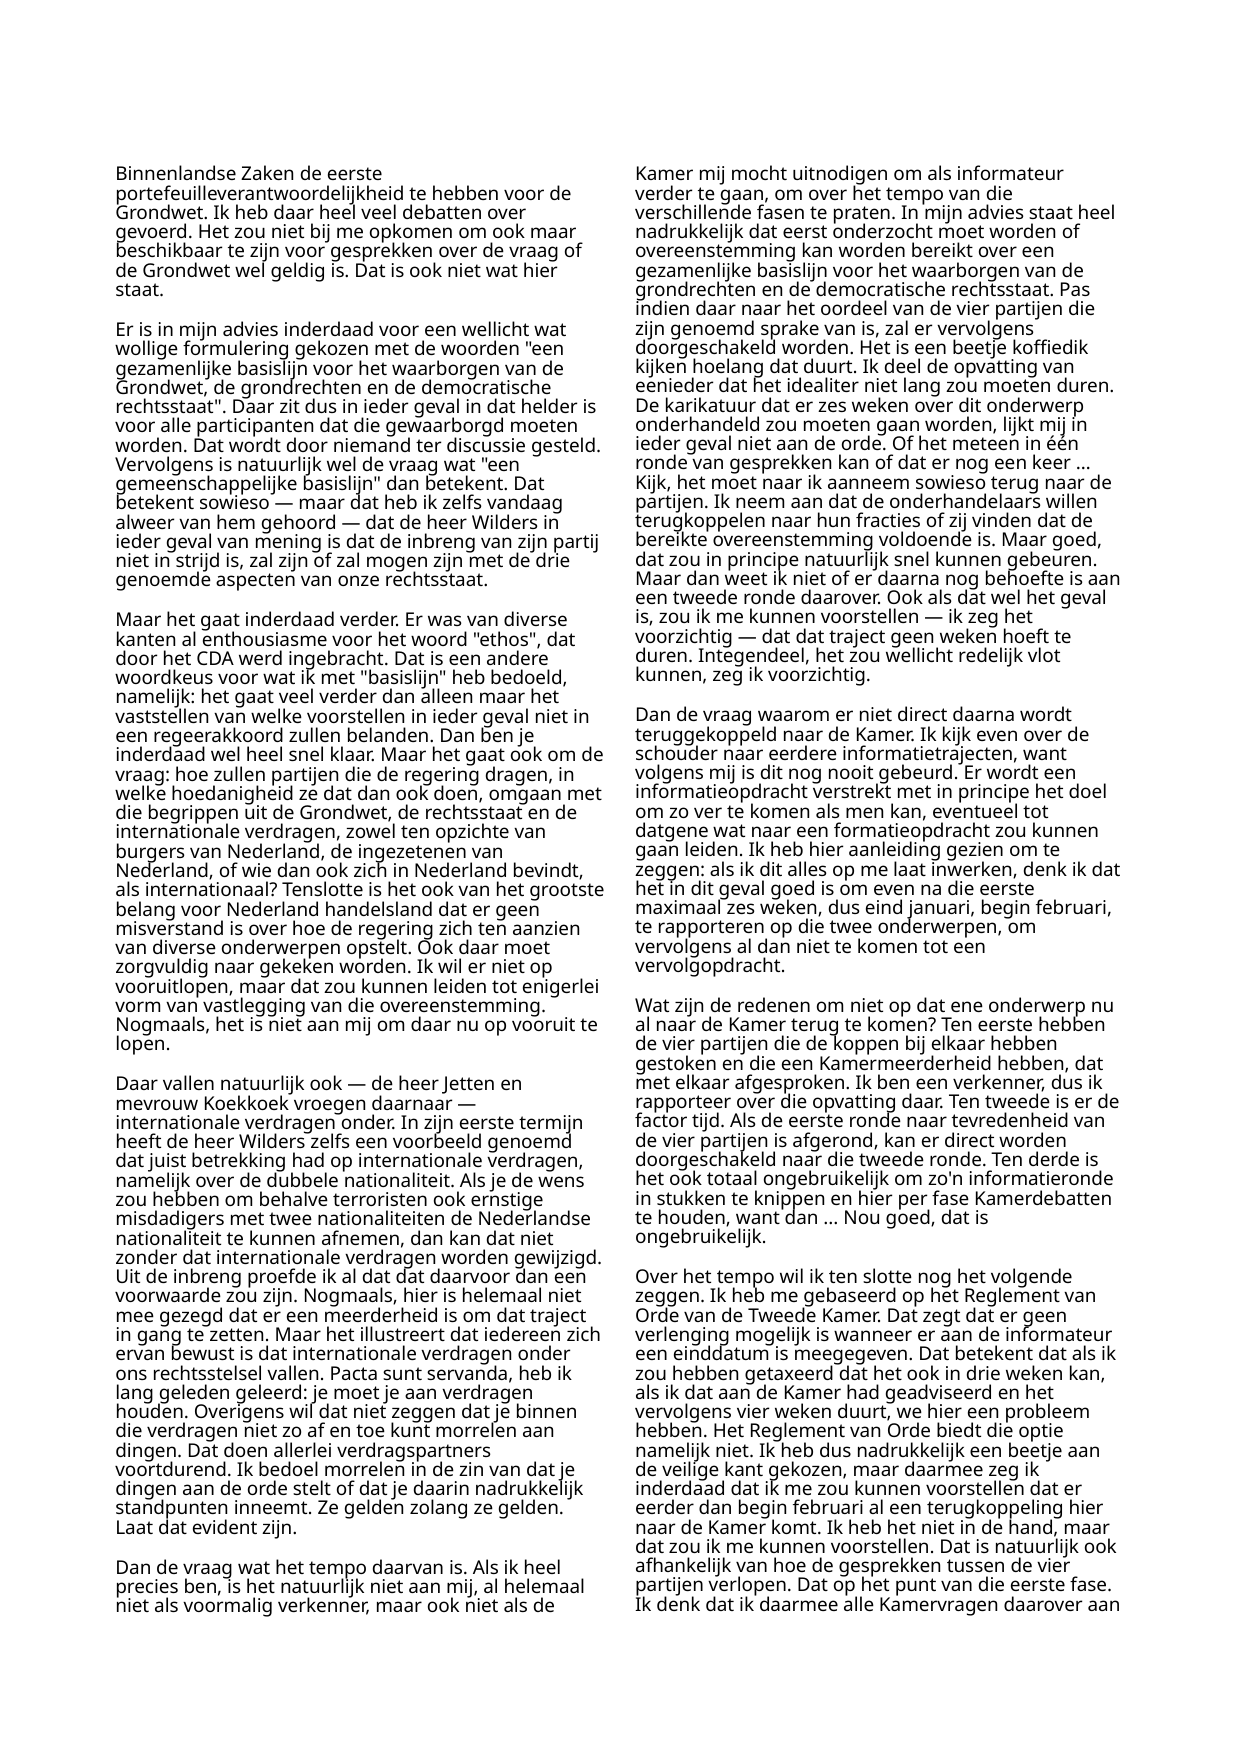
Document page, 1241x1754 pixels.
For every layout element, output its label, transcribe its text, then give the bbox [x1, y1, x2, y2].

text Over het tempo wil ik ten slotte nog het volgende zeggen. Ik heb me gebaseerd op het Reglement van Orde van de Tweede Kamer. Dat zegt dat er geen verlenging mogelijk is wanneer er aan de informateur een einddatum is meegegeven. Dat betekent dat als ik zou hebben getaxeerd dat het ook in drie weken kan, als ik dat aan de Kamer had geadviseerd en het vervolgens vier weken duurt, we hier een probleem hebben. Het Reglement van Orde biedt die optie namelijk niet. Ik heb dus nadrukkelijk een beetje aan de veilige kant gekozen, maar daarmee zeg ik inderdaad dat ik me zou kunnen voorstellen dat er eerder dan begin februari al een terugkoppeling hier naar de Kamer komt. Ik heb het niet in de hand, maar dat zou ik me kunnen voorstellen. Dat is natuurlijk ook afhankelijk van hoe de gesprekken tussen de vier partijen verlopen. Dat op het punt van die eerste fase. Ik denk dat ik daarmee alle Kamervragen daarover aan [635, 1268, 1125, 1615]
text Daar vallen natuurlijk ook — de heer Jetten en mevrouw Koekkoek vroegen daarnaar — internationale verdragen onder. In zijn eerste termijn heeft de heer Wilders zelfs een voorbeeld genoemd dat juist betrekking had op internationale verdragen, namelijk over de dubbele nationaliteit. Als je de wens zou hebben om behalve terroristen ook ernstige misdadigers met twee nationaliteiten de Nederlandse nationaliteit te kunnen afnemen, dan kan dat niet zonder dat internationale verdragen worden gewijzigd. Uit de inbreng proefde ik al dat dat daarvoor dan een voorwaarde zou zijn. Nogmaals, hier is helemaal niet mee gezegd dat er een meerderheid is om dat traject in gang te zetten. Maar het illustreert dat iedereen zich ervan bewust is dat internationale verdragen onder ons rechtsstelsel vallen. Pacta sunt servanda, heb ik lang geleden geleerd: je moet je aan verdragen houden. Overigens wil dat niet zeggen dat je binnen die verdragen niet zo af en toe kunt morrelen aan dingen. Dat doen allerlei verdragspartners voortdurend. Ik bedoel morrelen in de zin van dat je dingen aan de orde stelt of dat je daarin nadrukkelijk standpunten inneemt. Ze gelden zolang ze gelden. Laat dat evident zijn. [115, 1075, 605, 1538]
text Wat zijn de redenen om niet op dat ene onderwerp nu al naar de Kamer terug te komen? Ten eerste hebben de vier partijen die de koppen bij elkaar hebben gestoken en die een Kamermeerderheid hebben, dat met elkaar afgesproken. Ik ben een verkenner, dus ik rapporteer over die opvatting daar. Ten tweede is er de factor tijd. Als de eerste ronde naar tevredenheid van de vier partijen is afgerond, kan er direct worden doorgeschakeld naar die tweede ronde. Ten derde is het ook totaal ongebruikelijk om zo'n informatieronde in stukken te knippen en hier per fase Kamerdebatten te houden, want dan ... Nou goed, dat is ongebruikelijk. [635, 997, 1125, 1247]
text Er is in mijn advies inderdaad voor een wellicht wat wollige formulering gekozen met de woorden "een gezamenlijke basislijn voor het waarborgen van de Grondwet, de grondrechten en de democratische rechtsstaat". Daar zit dus in ieder geval in dat helder is voor alle participanten dat die gewaarborgd moeten worden. Dat wordt door niemand ter discussie gesteld. Vervolgens is natuurlijk wel de vraag wat "een gemeenschappelijke basislijn" dan betekent. Dat betekent sowieso — maar dat heb ik zelfs vandaag alweer van hem gehoord — dat de heer Wilders in ieder geval van mening is dat de inbreng van zijn partij niet in strijd is, zal zijn of zal mogen zijn met de drie genoemde aspecten van onze rechtsstaat. [115, 321, 605, 591]
text Dan de vraag waarom er niet direct daarna wordt teruggekoppeld naar de Kamer. Ik kijk even over de schouder naar eerdere informatietrajecten, want volgens mij is dit nog nooit gebeurd. Er wordt een informatieopdracht verstrekt met in principe het doel om zo ver te komen als men kan, eventueel tot datgene wat naar een formatieopdracht zou kunnen gaan leiden. Ik heb hier aanleiding gezien om te zeggen: als ik dit alles op me laat inwerken, denk ik dat het in dit geval goed is om even na die eerste maximaal zes weken, dus eind januari, begin februari, te rapporteren op die twee onderwerpen, om vervolgens al dan niet te komen tot een vervolgopdracht. [635, 706, 1125, 976]
text Maar het gaat inderdaad verder. Er was van diverse kanten al enthousiasme voor het woord "ethos", dat door het CDA werd ingebracht. Dat is een andere woordkeus voor wat ik met "basislijn" heb bedoeld, namelijk: het gaat veel verder dan alleen maar het vaststellen van welke voorstellen in ieder geval niet in een regeerakkoord zullen belanden. Dan ben je inderdaad wel heel snel klaar. Maar het gaat ook om de vraag: hoe zullen partijen die de regering dragen, in welke hoedanigheid ze dat dan ook doen, omgaan met die begrippen uit de Grondwet, de rechtsstaat en de internationale verdragen, zowel ten opzichte van burgers van Nederland, de ingezetenen van Nederland, of wie dan ook zich in Nederland bevindt, als internationaal? Tenslotte is het ook van het grootste belang voor Nederland handelsland dat er geen misverstand is over hoe de regering zich ten aanzien van diverse onderwerpen opstelt. Ook daar moet zorgvuldig naar gekeken worden. Ik wil er niet op vooruitlopen, maar dat zou kunnen leiden tot enigerlei vorm van vastlegging van die overeenstemming. Nogmaals, het is niet aan mij om daar nu op vooruit te lopen. [115, 611, 605, 1055]
text Kamer mij mocht uitnodigen om als informateur verder te gaan, om over het tempo van die verschillende fasen te praten. In mijn advies staat heel nadrukkelijk dat eerst onderzocht moet worden of overeenstemming kan worden bereikt over een gezamenlijke basislijn voor het waarborgen van de grondrechten en de democratische rechtsstaat. Pas indien daar naar het oordeel van de vier partijen die zijn genoemd sprake van is, zal er vervolgens doorgeschakeld worden. Het is een beetje koffiedik kijken hoelang dat duurt. Ik deel de opvatting van eenieder dat het idealiter niet lang zou moeten duren. De karikatuur dat er zes weken over dit onderwerp onderhandeld zou moeten gaan worden, lijkt mij in ieder geval niet aan de orde. Of het meteen in één ronde van gesprekken kan of dat er nog een keer … Kijk, het moet naar ik aanneem sowieso terug naar de partijen. Ik neem aan dat de onderhandelaars willen terugkoppelen naar hun fracties of zij vinden dat de bereikte overeenstemming voldoende is. Maar goed, dat zou in principe natuurlijk snel kunnen gebeuren. Maar dan weet ik niet of er daarna nog behoefte is aan een tweede ronde daarover. Ook als dat wel het geval is, zou ik me kunnen voorstellen — ik zeg het voorzichtig — dat dat traject geen weken hoeft te duren. Integendeel, het zou wellicht redelijk vlot kunnen, zeg ik voorzichtig. [635, 165, 1125, 686]
text Dan de vraag wat het tempo daarvan is. Als ik heel precies ben, is het natuurlijk niet aan mij, al helemaal niet als voormalig verkenner, maar ook niet als de [115, 1559, 605, 1616]
text Binnenlandse Zaken de eerste portefeuilleverantwoordelijkheid te hebben voor de Grondwet. Ik heb daar heel veel debatten over gevoerd. Het zou niet bij me opkomen om ook maar beschikbaar te zijn voor gesprekken over de vraag of de Grondwet wel geldig is. Dat is ook niet wat hier staat. [115, 165, 605, 300]
